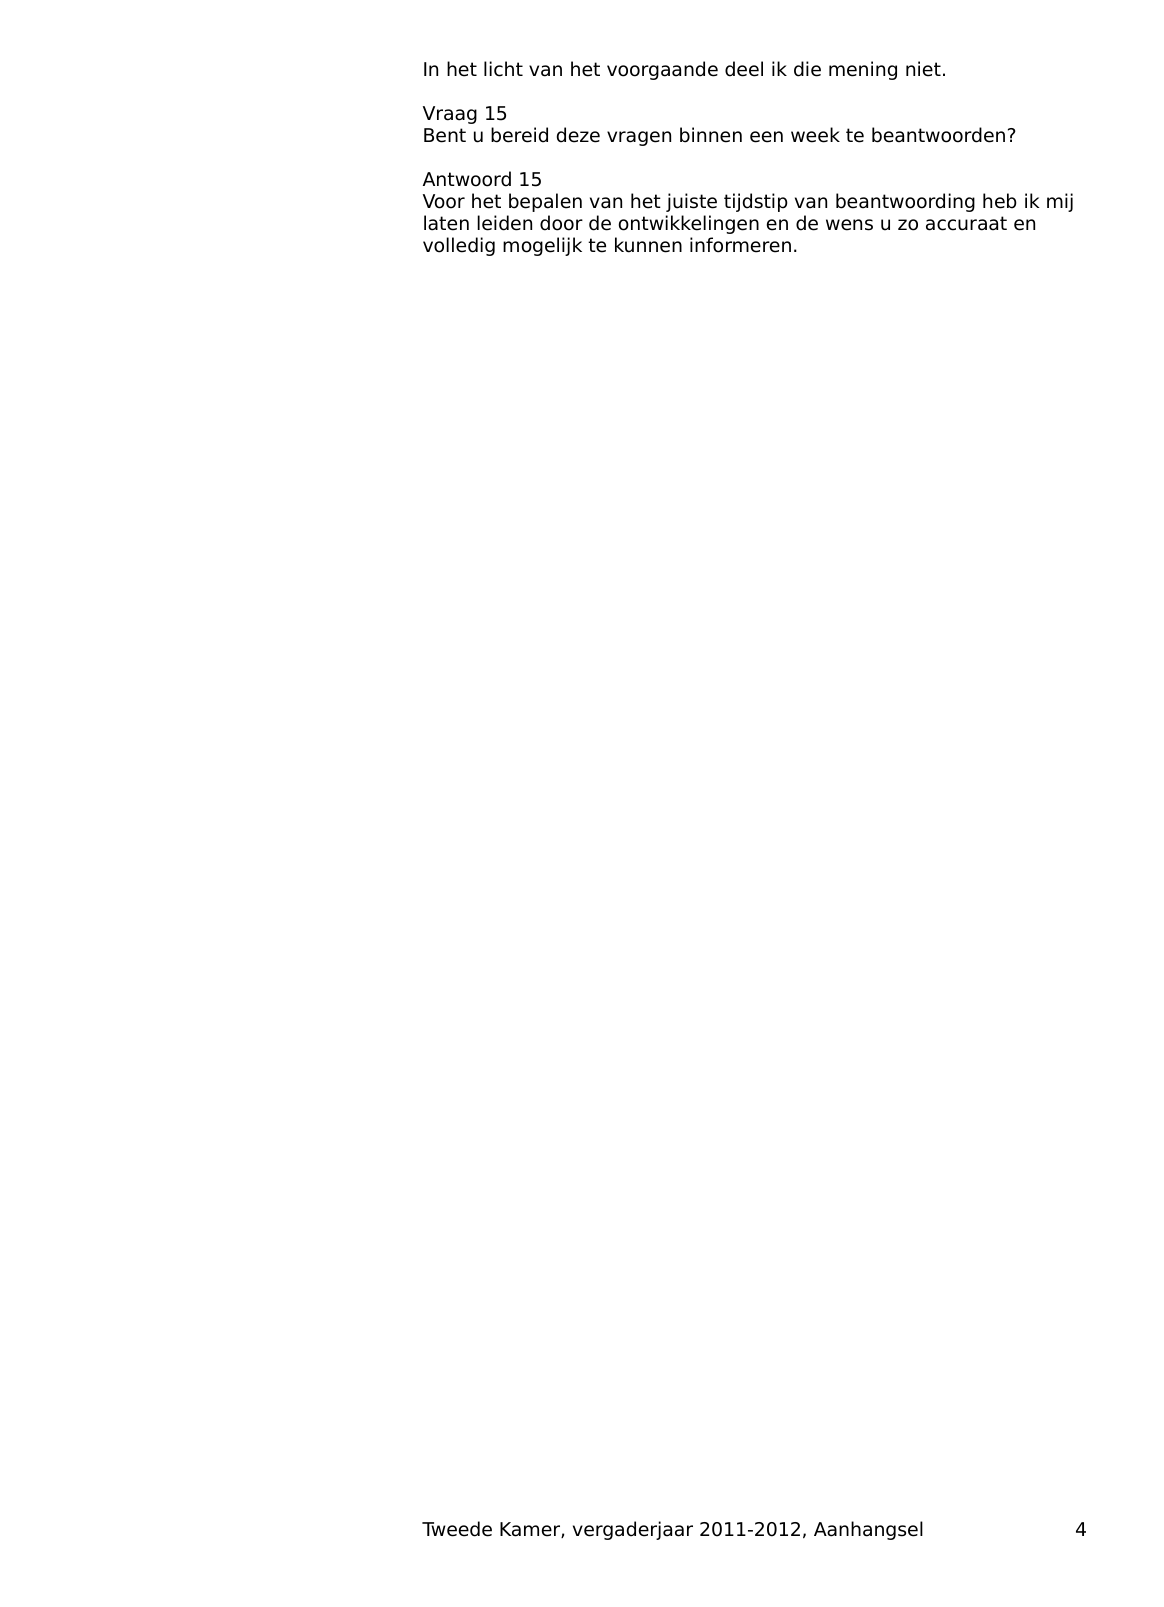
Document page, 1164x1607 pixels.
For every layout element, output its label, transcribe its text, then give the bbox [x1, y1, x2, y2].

text Vraag 15 [422, 103, 1087, 125]
text Bent u bereid deze vragen binnen een week te beantwoorden? [422, 125, 1087, 147]
text Antwoord 15 [422, 169, 1087, 191]
text Voor het bepalen van het juiste tijdstip van beantwoording heb ik mij laten leiden door de ontwikkelingen en de wens u zo accuraat en volledig mogelijk te kunnen informeren. [422, 191, 1087, 257]
text In het licht van het voorgaande deel ik die mening niet. [422, 59, 1087, 81]
